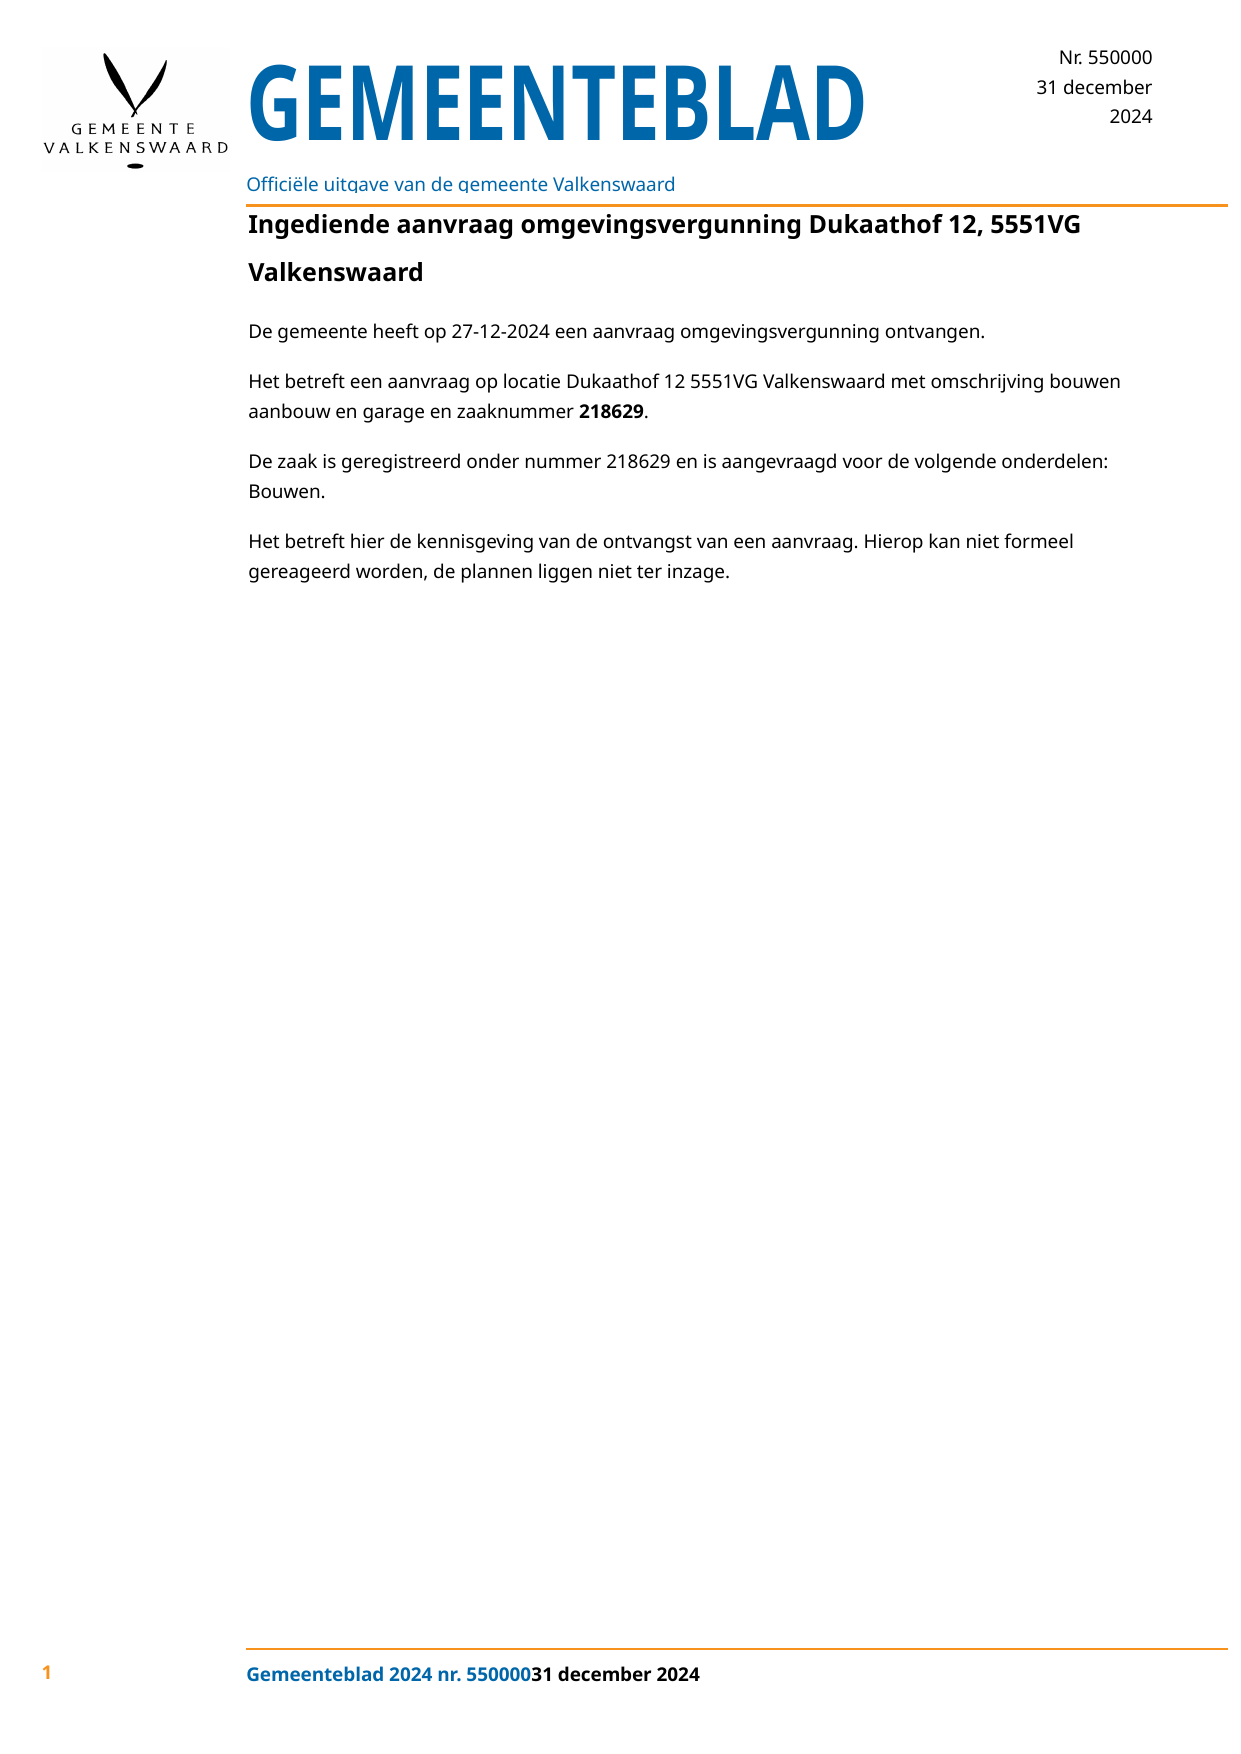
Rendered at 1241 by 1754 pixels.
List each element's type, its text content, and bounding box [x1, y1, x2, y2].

text Het betreft een aanvraag op locatie Dukaathof 12 5551VG Valkenswaard met omschrijving bouwen aanbouw en garage en zaaknummer 218629. [248, 368, 1152, 424]
text Het betreft hier de kennisgeving van de ontvangst van een aanvraag. Hierop kan niet formeel gereageerd worden, de plannen liggen niet ter inzage. [248, 528, 1152, 584]
text Ingediende aanvraag omgevingsvergunning Dukaathof 12, 5551VG Valkenswaard [248, 207, 1152, 288]
text De zaak is geregistreerd onder nummer 218629 en is aangevraagd voor de volgende onderdelen: Bouwen. [248, 448, 1152, 504]
text De gemeente heeft op 27-12-2024 een aanvraag omgevingsvergunning ontvangen. [248, 318, 1152, 344]
picture [41, 47, 231, 172]
